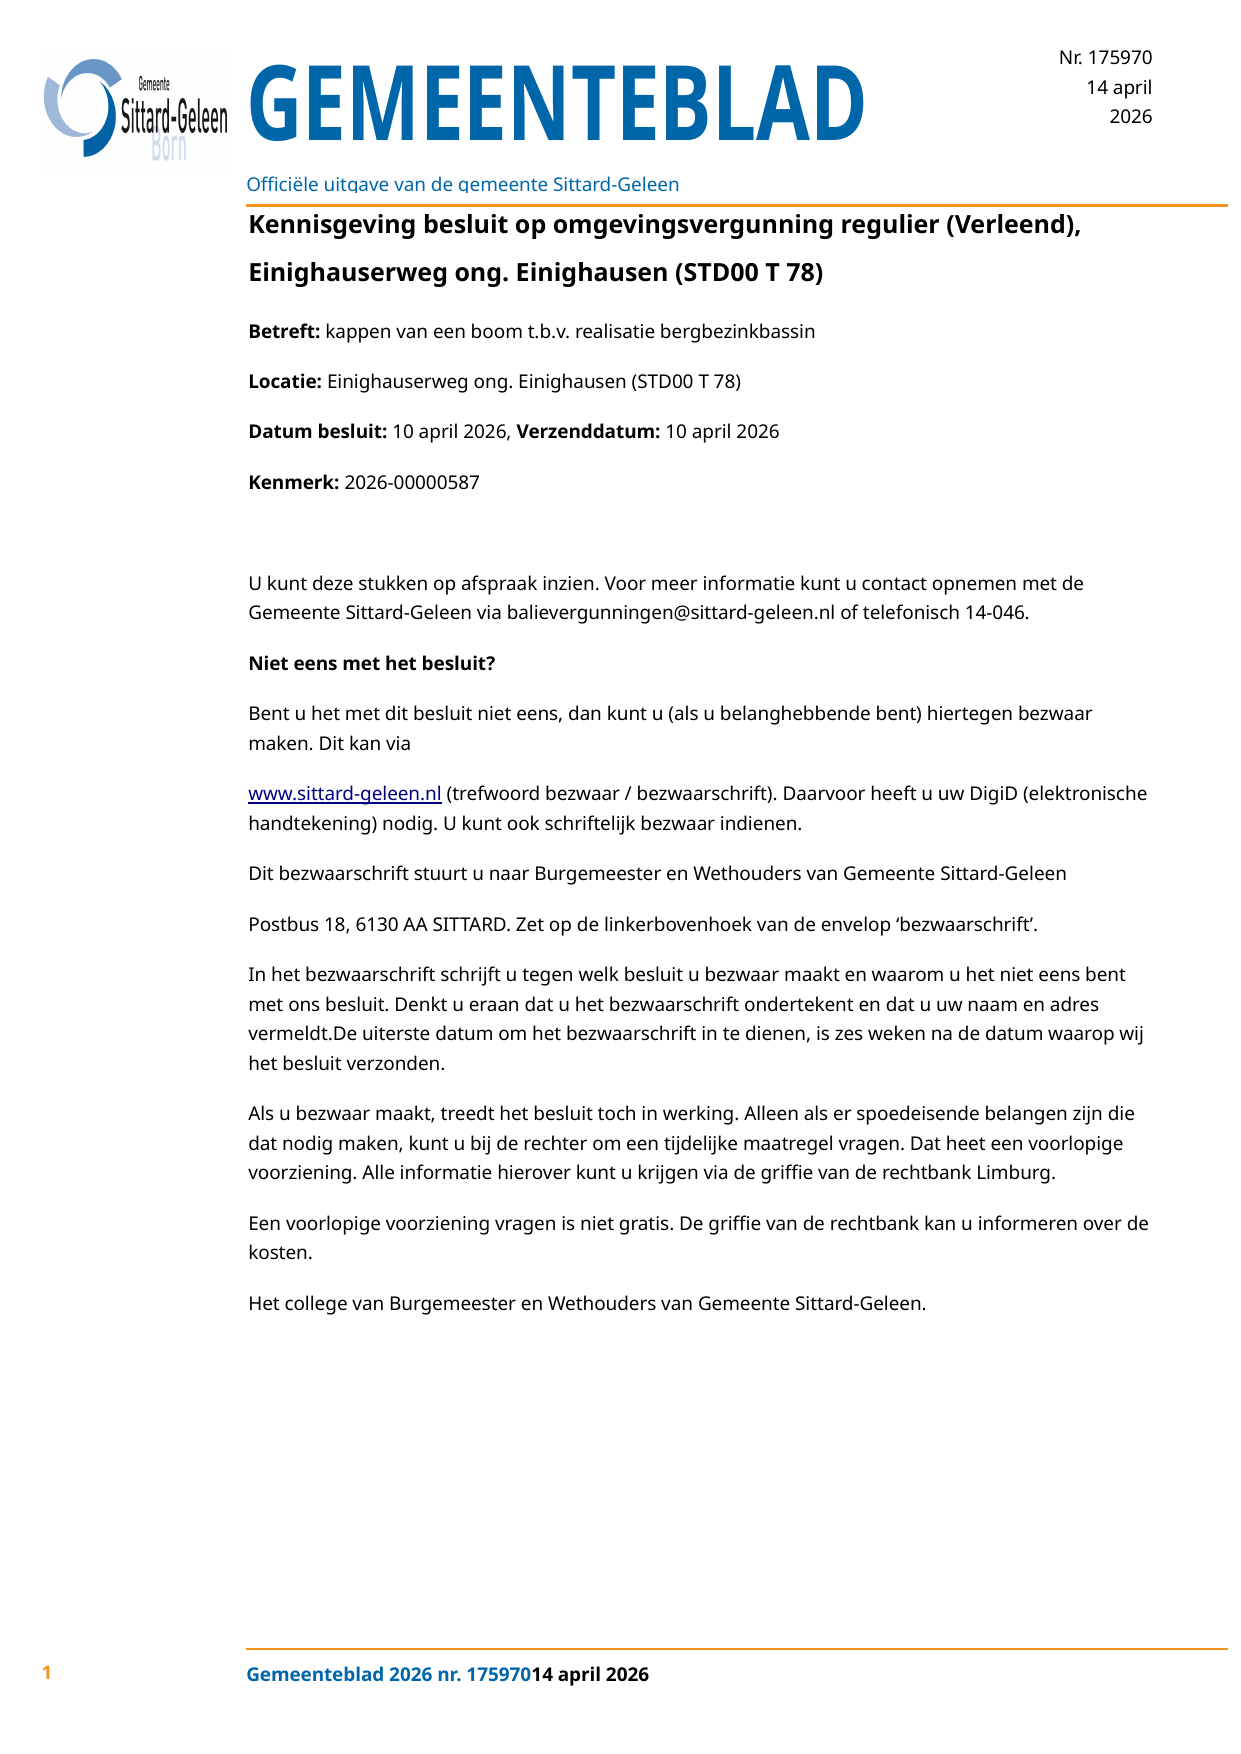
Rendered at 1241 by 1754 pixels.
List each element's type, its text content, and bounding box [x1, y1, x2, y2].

text In het bezwaarschrift schrijft u tegen welk besluit u bezwaar maakt en waarom u het niet eens bent met ons besluit. Denkt u eraan dat u het bezwaarschrift ondertekent en dat u uw naam en adres vermeldt.De uiterste datum om het bezwaarschrift in te dienen, is zes weken na de datum waarop wij het besluit verzonden. [248, 961, 1152, 1076]
text Kenmerk: 2026-00000587 [248, 469, 1152, 495]
text Het college van Burgemeester en Wethouders van Gemeente Sittard-Geleen. [248, 1290, 1152, 1316]
text Datum besluit: 10 april 2026, Verzenddatum: 10 april 2026 [248, 419, 1152, 444]
text U kunt deze stukken op afspraak inzien. Voor meer informatie kunt u contact opnemen met de Gemeente Sittard-Geleen via balievergunningen@sittard-geleen.nl of telefonisch 14-046. [248, 570, 1152, 625]
text Bent u het met dit besluit niet eens, dan kunt u (als u belanghebbende bent) hiertegen bezwaar maken. Dit kan via [248, 700, 1152, 756]
text Betreft: kappen van een boom t.b.v. realisatie bergbezinkbassin [248, 318, 1152, 344]
picture [41, 47, 231, 172]
text Niet eens met het besluit? [248, 650, 1152, 676]
text Postbus 18, 6130 AA SITTARD. Zet op de linkerbovenhoek van de envelop ‘bezwaarschrift’. [248, 911, 1152, 937]
text www.sittard-geleen.nl (trefwoord bezwaar / bezwaarschrift). Daarvoor heeft u uw DigiD (elektronische handtekening) nodig. U kunt ook schriftelijk bezwaar indienen. [248, 780, 1152, 836]
text Als u bezwaar maakt, treedt het besluit toch in werking. Alleen als er spoedeisende belangen zijn die dat nodig maken, kunt u bij de rechter om een tijdelijke maatregel vragen. Dat heet een voorlopige voorziening. Alle informatie hierover kunt u krijgen via de griffie van de rechtbank Limburg. [248, 1100, 1152, 1185]
text Locatie: Einighauserweg ong. Einighausen (STD00 T 78) [248, 368, 1152, 394]
text Een voorlopige voorziening vragen is niet gratis. De griffie van de rechtbank kan u informeren over de kosten. [248, 1210, 1152, 1265]
text Kennisgeving besluit op omgevingsvergunning regulier (Verleend), Einighauserweg ong. Einighausen (STD00 T 78) [248, 207, 1152, 288]
text Dit bezwaarschrift stuurt u naar Burgemeester en Wethouders van Gemeente Sittard-Geleen [248, 860, 1152, 886]
